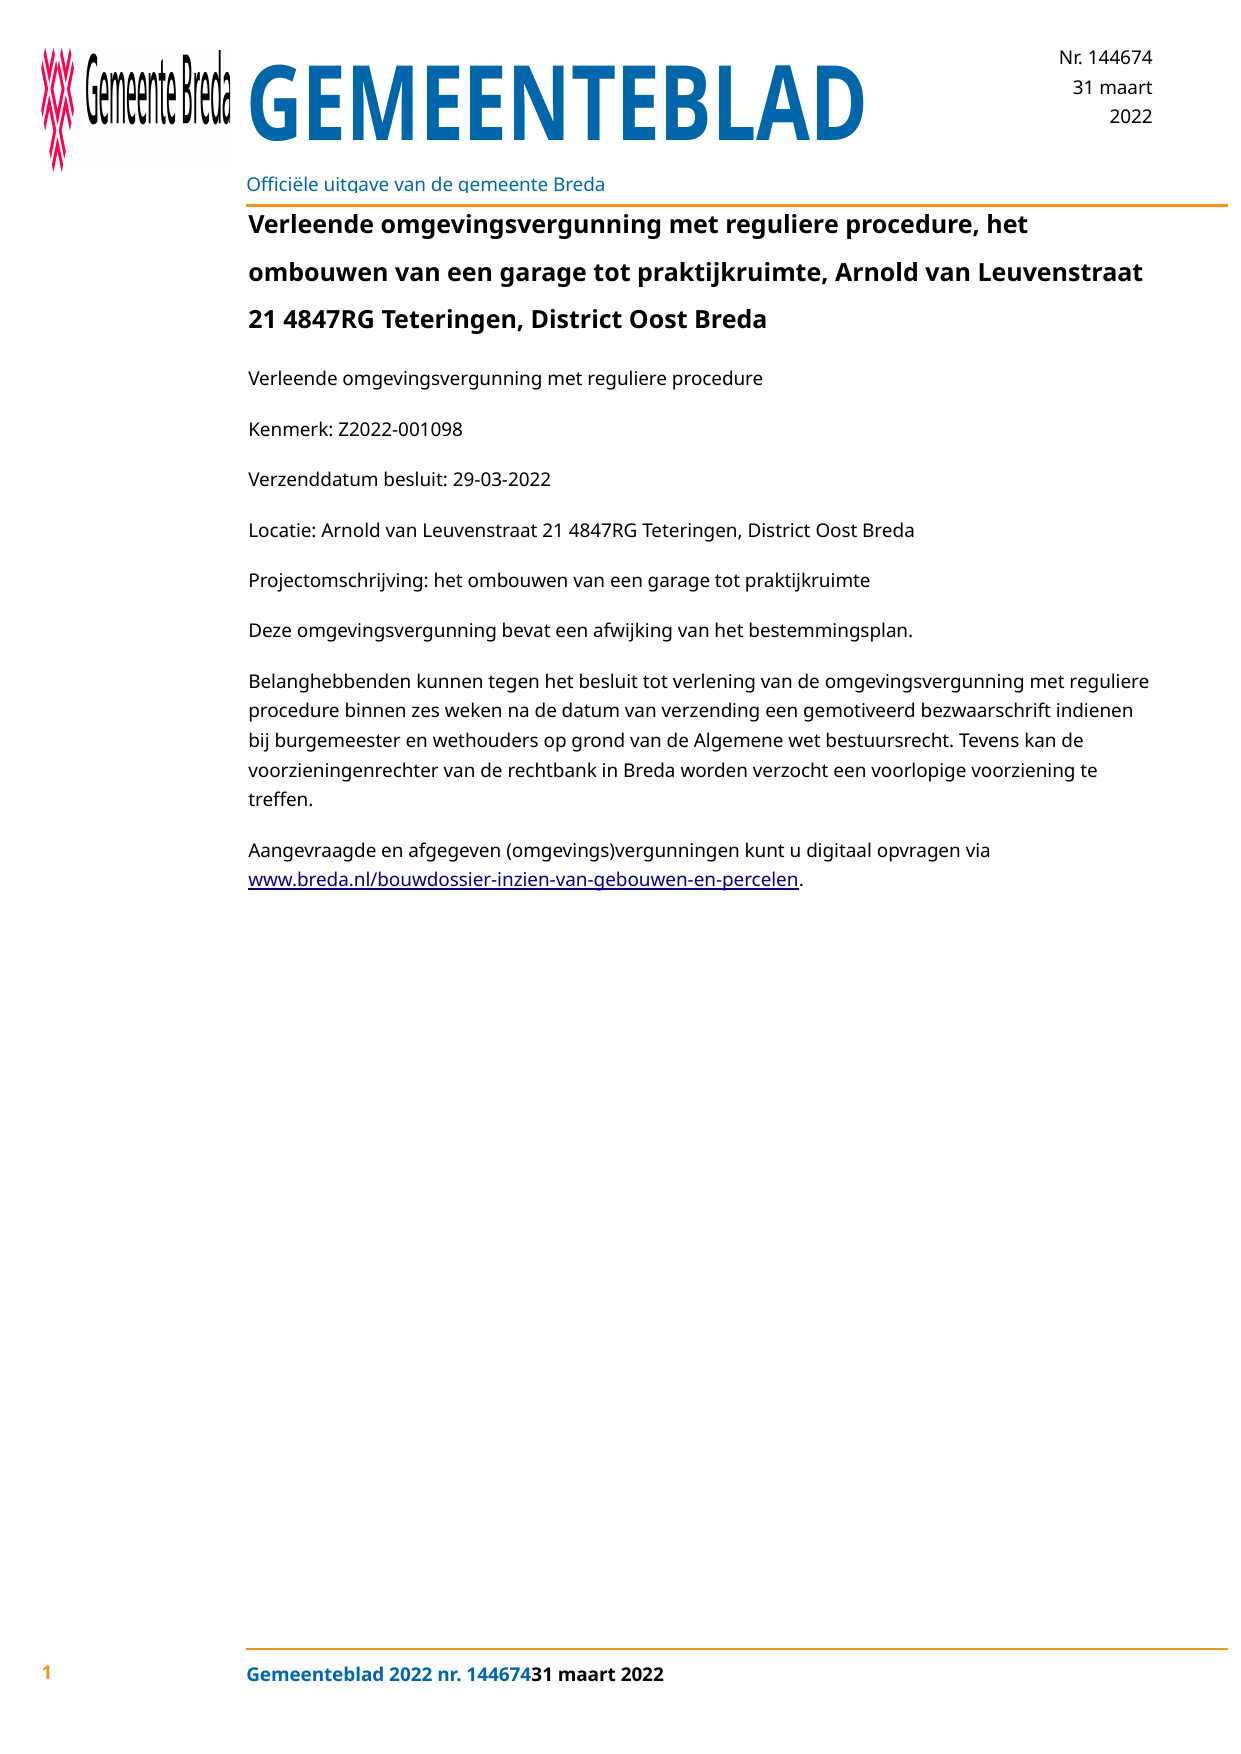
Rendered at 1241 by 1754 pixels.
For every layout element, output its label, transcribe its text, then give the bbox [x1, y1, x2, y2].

text Aangevraagde en afgegeven (omgevings)vergunningen kunt u digitaal opvragen via www.breda.nl/bouwdossier-inzien-van-gebouwen-en-percelen. [248, 837, 1152, 892]
text Verzenddatum besluit: 29-03-2022 [248, 466, 1152, 492]
text Belanghebbenden kunnen tegen het besluit tot verlening van de omgevingsvergunning met reguliere procedure binnen zes weken na de datum van verzending een gemotiveerd bezwaarschrift indienen bij burgemeester en wethouders op grond van de Algemene wet bestuursrecht. Tevens kan de voorzieningenrechter van de rechtbank in Breda worden verzocht een voorlopige voorziening te treffen. [248, 668, 1152, 812]
text Locatie: Arnold van Leuvenstraat 21 4847RG Teteringen, District Oost Breda [248, 517, 1152, 542]
text Projectomschrijving: het ombouwen van een garage tot praktijkruimte [248, 567, 1152, 593]
text Verleende omgevingsvergunning met reguliere procedure, het ombouwen van een garage tot praktijkruimte, Arnold van Leuvenstraat 21 4847RG Teteringen, District Oost Breda [248, 207, 1152, 336]
text Kenmerk: Z2022-001098 [248, 416, 1152, 442]
picture [41, 47, 231, 172]
text Deze omgevingsvergunning bevat een afwijking van het bestemmingsplan. [248, 618, 1152, 643]
text Verleende omgevingsvergunning met reguliere procedure [248, 366, 1152, 391]
